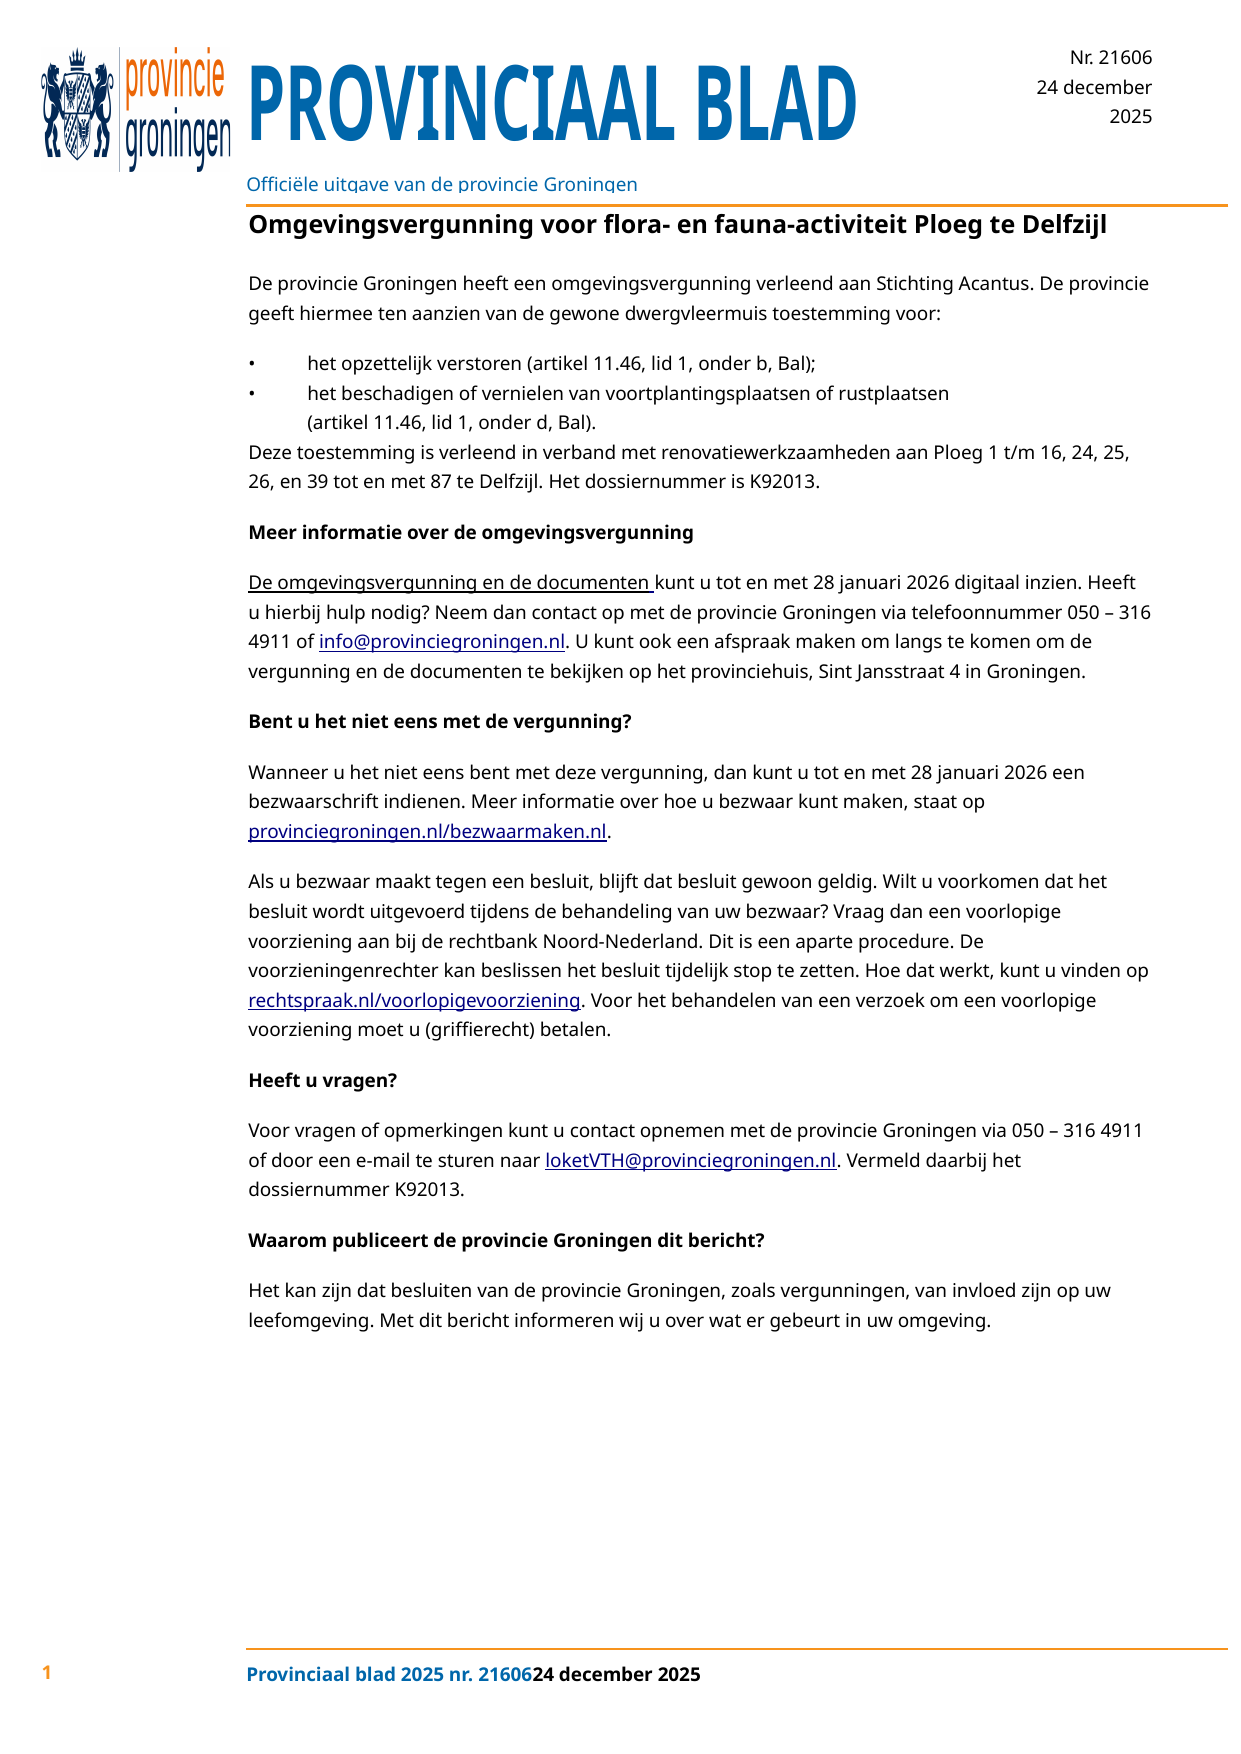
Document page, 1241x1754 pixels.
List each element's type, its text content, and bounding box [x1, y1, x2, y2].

list het beschadigen of vernielen van voortplantingsplaatsen of rustplaatsen [248, 380, 1152, 406]
text De provincie Groningen heeft een omgevingsvergunning verleend aan Stichting Acantus. De provincie geeft hiermee ten aanzien van de gewone dwergvleermuis toestemming voor: [248, 270, 1152, 326]
list (artikel 11.46, lid 1, onder d, Bal). [248, 409, 1152, 435]
text Deze toestemming is verleend in verband met renovatiewerkzaamheden aan Ploeg 1 t/m 16, 24, 25, 26, en 39 tot en met 87 te Delfzijl. Het dossiernummer is K92013. [248, 439, 1152, 494]
text Omgevingsvergunning voor flora- en fauna-activiteit Ploeg te Delfzijl [248, 207, 1152, 241]
text Voor vragen of opmerkingen kunt u contact opnemen met de provincie Groningen via 050 – 316 4911 of door een e-mail te sturen naar loketVTH@provinciegroningen.nl. Vermeld daarbij het dossiernummer K92013. [248, 1117, 1152, 1202]
text De omgevingsvergunning en de documenten kunt u tot en met 28 januari 2026 digitaal inzien. Heeft u hierbij hulp nodig? Neem dan contact op met de provincie Groningen via telefoonnummer 050 – 316 4911 of info@provinciegroningen.nl. U kunt ook een afspraak maken om langs te komen om de vergunning en de documenten te bekijken op het provinciehuis, Sint Jansstraat 4 in Groningen. [248, 569, 1152, 684]
text Waarom publiceert de provincie Groningen dit bericht? [248, 1227, 1152, 1253]
text Als u bezwaar maakt tegen een besluit, blijft dat besluit gewoon geldig. Wilt u voorkomen dat het besluit wordt uitgevoerd tijdens de behandeling van uw bezwaar? Vraag dan een voorlopige voorziening aan bij de rechtbank Noord-Nederland. Dit is een aparte procedure. De voorzieningenrechter kan beslissen het besluit tijdelijk stop te zetten. Hoe dat werkt, kunt u vinden op rechtspraak.nl/voorlopigevoorziening. Voor het behandelen van een verzoek om een voorlopige voorziening moet u (griffierecht) betalen. [248, 869, 1152, 1042]
list het opzettelijk verstoren (artikel 11.46, lid 1, onder b, Bal); [248, 350, 1152, 376]
text Bent u het niet eens met de vergunning? [248, 709, 1152, 734]
text Heeft u vragen? [248, 1067, 1152, 1093]
text Meer informatie over de omgevingsvergunning [248, 519, 1152, 545]
text Wanneer u het niet eens bent met deze vergunning, dan kunt u tot en met 28 januari 2026 een bezwaarschrift indienen. Meer informatie over hoe u bezwaar kunt maken, staat op provinciegroningen.nl/bezwaarmaken.nl. [248, 759, 1152, 844]
text Het kan zijn dat besluiten van de provincie Groningen, zoals vergunningen, van invloed zijn op uw leefomgeving. Met dit bericht informeren wij u over wat er gebeurt in uw omgeving. [248, 1277, 1152, 1333]
picture [41, 47, 231, 172]
